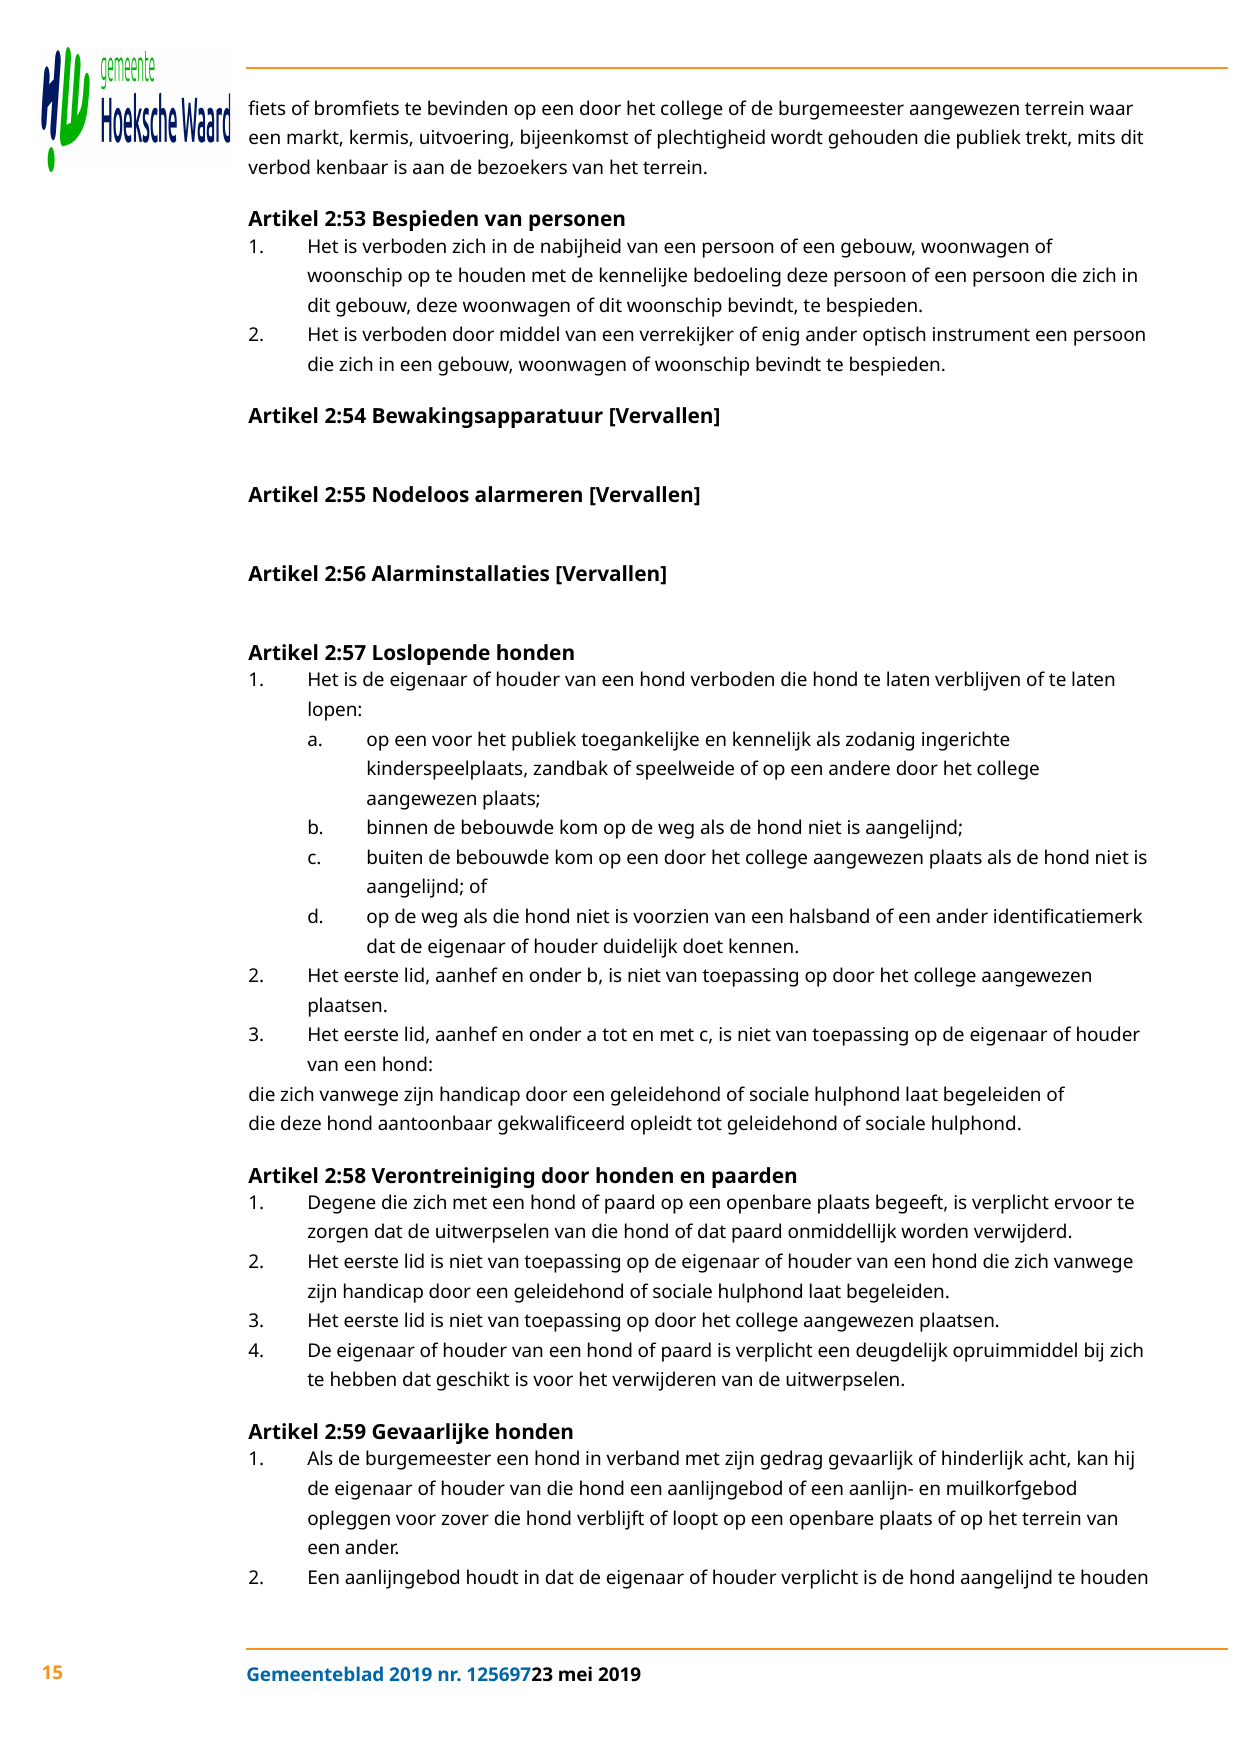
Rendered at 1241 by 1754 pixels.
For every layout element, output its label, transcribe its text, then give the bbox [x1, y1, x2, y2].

list buiten de bebouwde kom op een door het college aangewezen plaats als de hond niet is aangelijnd; of [307, 844, 1152, 899]
picture [41, 47, 231, 172]
list Het is verboden zich in de nabijheid van een persoon of een gebouw, woonwagen of woonschip op te houden met de kennelijke bedoeling deze persoon of een persoon die zich in dit gebouw, deze woonwagen of dit woonschip bevindt, te bespieden. [248, 233, 1152, 318]
text die deze hond aantoonbaar gekwalificeerd opleidt tot geleidehond of sociale hulphond. [248, 1110, 1152, 1136]
text Artikel 2:55 Nodeloos alarmeren [Vervallen] [248, 480, 1152, 509]
list Als de burgemeester een hond in verband met zijn gedrag gevaarlijk of hinderlijk acht, kan hij de eigenaar of houder van die hond een aanlijngebod of een aanlijn- en muilkorfgebod opleggen voor zover die hond verblijft of loopt op een openbare plaats of op het terrein van een ander. [248, 1446, 1152, 1560]
list Het eerste lid is niet van toepassing op door het college aangewezen plaatsen. [248, 1307, 1152, 1333]
list Het is de eigenaar of houder van een hond verboden die hond te laten verblijven of te laten lopen: [248, 667, 1152, 722]
text Artikel 2:54 Bewakingsapparatuur [Vervallen] [248, 402, 1152, 430]
list binnen de bebouwde kom op de weg als de hond niet is aangelijnd; [307, 814, 1152, 840]
text die zich vanwege zijn handicap door een geleidehond of sociale hulphond laat begeleiden of [248, 1081, 1152, 1106]
text Artikel 2:57 Loslopende honden [248, 638, 1152, 667]
list Degene die zich met een hond of paard op een openbare plaats begeeft, is verplicht ervoor te zorgen dat de uitwerpselen van die hond of dat paard onmiddellijk worden verwijderd. [248, 1189, 1152, 1244]
list Een aanlijngebod houdt in dat de eigenaar of houder verplicht is de hond aangelijnd te houden [248, 1564, 1152, 1589]
list Het eerste lid is niet van toepassing op de eigenaar of houder van een hond die zich vanwege zijn handicap door een geleidehond of sociale hulphond laat begeleiden. [248, 1248, 1152, 1304]
list Het eerste lid, aanhef en onder a tot en met c, is niet van toepassing op de eigenaar of houder van een hond: [248, 1022, 1152, 1077]
list Het eerste lid, aanhef en onder b, is niet van toepassing op door het college aangewezen plaatsen. [248, 962, 1152, 1018]
list De eigenaar of houder van een hond of paard is verplicht een deugdelijk opruimmiddel bij zich te hebben dat geschikt is voor het verwijderen van de uitwerpselen. [248, 1337, 1152, 1392]
text Artikel 2:56 Alarminstallaties [Vervallen] [248, 559, 1152, 588]
list op de weg als die hond niet is voorzien van een halsband of een ander identificatiemerk dat de eigenaar of houder duidelijk doet kennen. [307, 903, 1152, 958]
text Artikel 2:53 Bespieden van personen [248, 204, 1152, 233]
text Artikel 2:59 Gevaarlijke honden [248, 1417, 1152, 1446]
text Artikel 2:58 Verontreiniging door honden en paarden [248, 1161, 1152, 1189]
list Het is verboden door middel van een verrekijker of enig ander optisch instrument een persoon die zich in een gebouw, woonwagen of woonschip bevindt te bespieden. [248, 322, 1152, 377]
text fiets of bromfiets te bevinden op een door het college of de burgemeester aangewezen terrein waar een markt, kermis, uitvoering, bijeenkomst of plechtigheid wordt gehouden die publiek trekt, mits dit verbod kenbaar is aan de bezoekers van het terrein. [248, 95, 1152, 180]
list op een voor het publiek toegankelijke en kennelijk als zodanig ingerichte kinderspeelplaats, zandbak of speelweide of op een andere door het college aangewezen plaats; [307, 726, 1152, 811]
